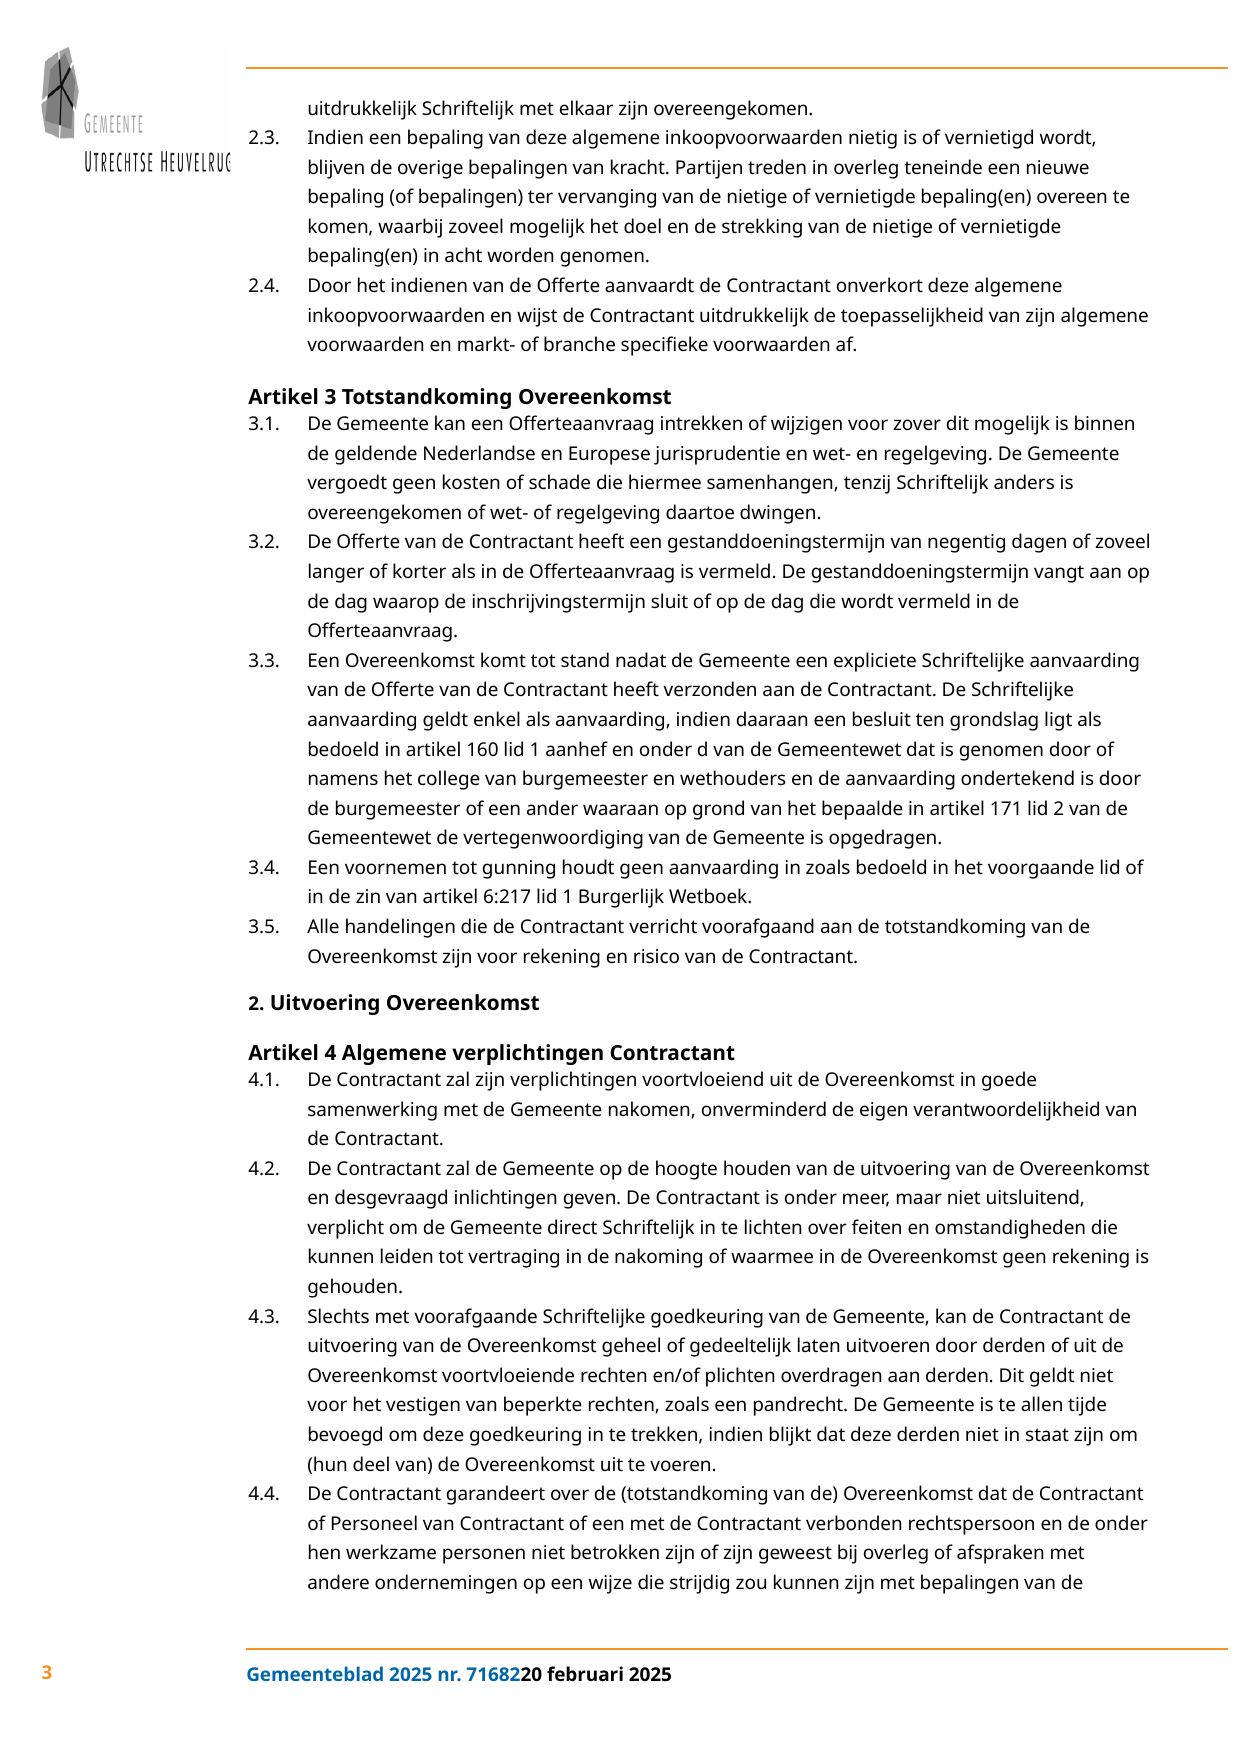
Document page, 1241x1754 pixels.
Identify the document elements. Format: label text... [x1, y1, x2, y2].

list De Contractant zal zijn verplichtingen voortvloeiend uit de Overeenkomst in goede samenwerking met de Gemeente nakomen, onverminderd de eigen verantwoordelijkheid van de Contractant. [248, 1066, 1152, 1151]
list Slechts met voorafgaande Schriftelijke goedkeuring van de Gemeente, kan de Contractant de uitvoering van de Overeenkomst geheel of gedeeltelijk laten uitvoeren door derden of uit de Overeenkomst voortvloeiende rechten en/of plichten overdragen aan derden. Dit geldt niet voor het vestigen van beperkte rechten, zoals een pandrecht. De Gemeente is te allen tijde bevoegd om deze goedkeuring in te trekken, indien blijkt dat deze derden niet in staat zijn om (hun deel van) de Overeenkomst uit te voeren. [248, 1303, 1152, 1476]
list Door het indienen van de Offerte aanvaardt de Contractant onverkort deze algemene inkoopvoorwaarden en wijst de Contractant uitdrukkelijk de toepasselijkheid van zijn algemene voorwaarden en markt- of branche specifieke voorwaarden af. [248, 272, 1152, 357]
list Een Overeenkomst komt tot stand nadat de Gemeente een expliciete Schriftelijke aanvaarding van de Offerte van de Contractant heeft verzonden aan de Contractant. De Schriftelijke aanvaarding geldt enkel als aanvaarding, indien daaraan een besluit ten grondslag ligt als bedoeld in artikel 160 lid 1 aanhef en onder d van de Gemeentewet dat is genomen door of namens het college van burgemeester en wethouders en de aanvaarding ondertekend is door de burgemeester of een ander waaraan op grond van het bepaalde in artikel 171 lid 2 van de Gemeentewet de vertegenwoordiging van de Gemeente is opgedragen. [248, 647, 1152, 850]
text 2. Uitvoering Overeenkomst [248, 988, 1152, 1017]
text Artikel 4 Algemene verplichtingen Contractant [248, 1038, 1152, 1066]
list De Contractant garandeert over de (totstandkoming van de) Overeenkomst dat de Contractant of Personeel van Contractant of een met de Contractant verbonden rechtspersoon en de onder hen werkzame personen niet betrokken zijn of zijn geweest bij overleg of afspraken met andere ondernemingen op een wijze die strijdig zou kunnen zijn met bepalingen van de [248, 1480, 1152, 1595]
list Alle handelingen die de Contractant verricht voorafgaand aan de totstandkoming van de Overeenkomst zijn voor rekening en risico van de Contractant. [248, 913, 1152, 968]
list uitdrukkelijk Schriftelijk met elkaar zijn overeengekomen. [248, 95, 1152, 121]
list De Gemeente kan een Offerteaanvraag intrekken of wijzigen voor zover dit mogelijk is binnen de geldende Nederlandse en Europese jurisprudentie en wet- en regelgeving. De Gemeente vergoedt geen kosten of schade die hiermee samenhangen, tenzij Schriftelijk anders is overeengekomen of wet- of regelgeving daartoe dwingen. [248, 410, 1152, 525]
list Indien een bepaling van deze algemene inkoopvoorwaarden nietig is of vernietigd wordt, blijven de overige bepalingen van kracht. Partijen treden in overleg teneinde een nieuwe bepaling (of bepalingen) ter vervanging van de nietige of vernietigde bepaling(en) overeen te komen, waarbij zoveel mogelijk het doel en de strekking van de nietige of vernietigde bepaling(en) in acht worden genomen. [248, 124, 1152, 268]
text Artikel 3 Totstandkoming Overeenkomst [248, 382, 1152, 410]
list Een voornemen tot gunning houdt geen aanvaarding in zoals bedoeld in het voorgaande lid of in de zin van artikel 6:217 lid 1 Burgerlijk Wetboek. [248, 854, 1152, 909]
list De Contractant zal de Gemeente op de hoogte houden van de uitvoering van de Overeenkomst en desgevraagd inlichtingen geven. De Contractant is onder meer, maar niet uitsluitend, verplicht om de Gemeente direct Schriftelijk in te lichten over feiten en omstandigheden die kunnen leiden tot vertraging in de nakoming of waarmee in de Overeenkomst geen rekening is gehouden. [248, 1155, 1152, 1299]
picture [41, 47, 231, 172]
list De Offerte van de Contractant heeft een gestanddoeningstermijn van negentig dagen of zoveel langer of korter als in de Offerteaanvraag is vermeld. De gestanddoeningstermijn vangt aan op de dag waarop de inschrijvingstermijn sluit of op de dag die wordt vermeld in de Offerteaanvraag. [248, 529, 1152, 643]
